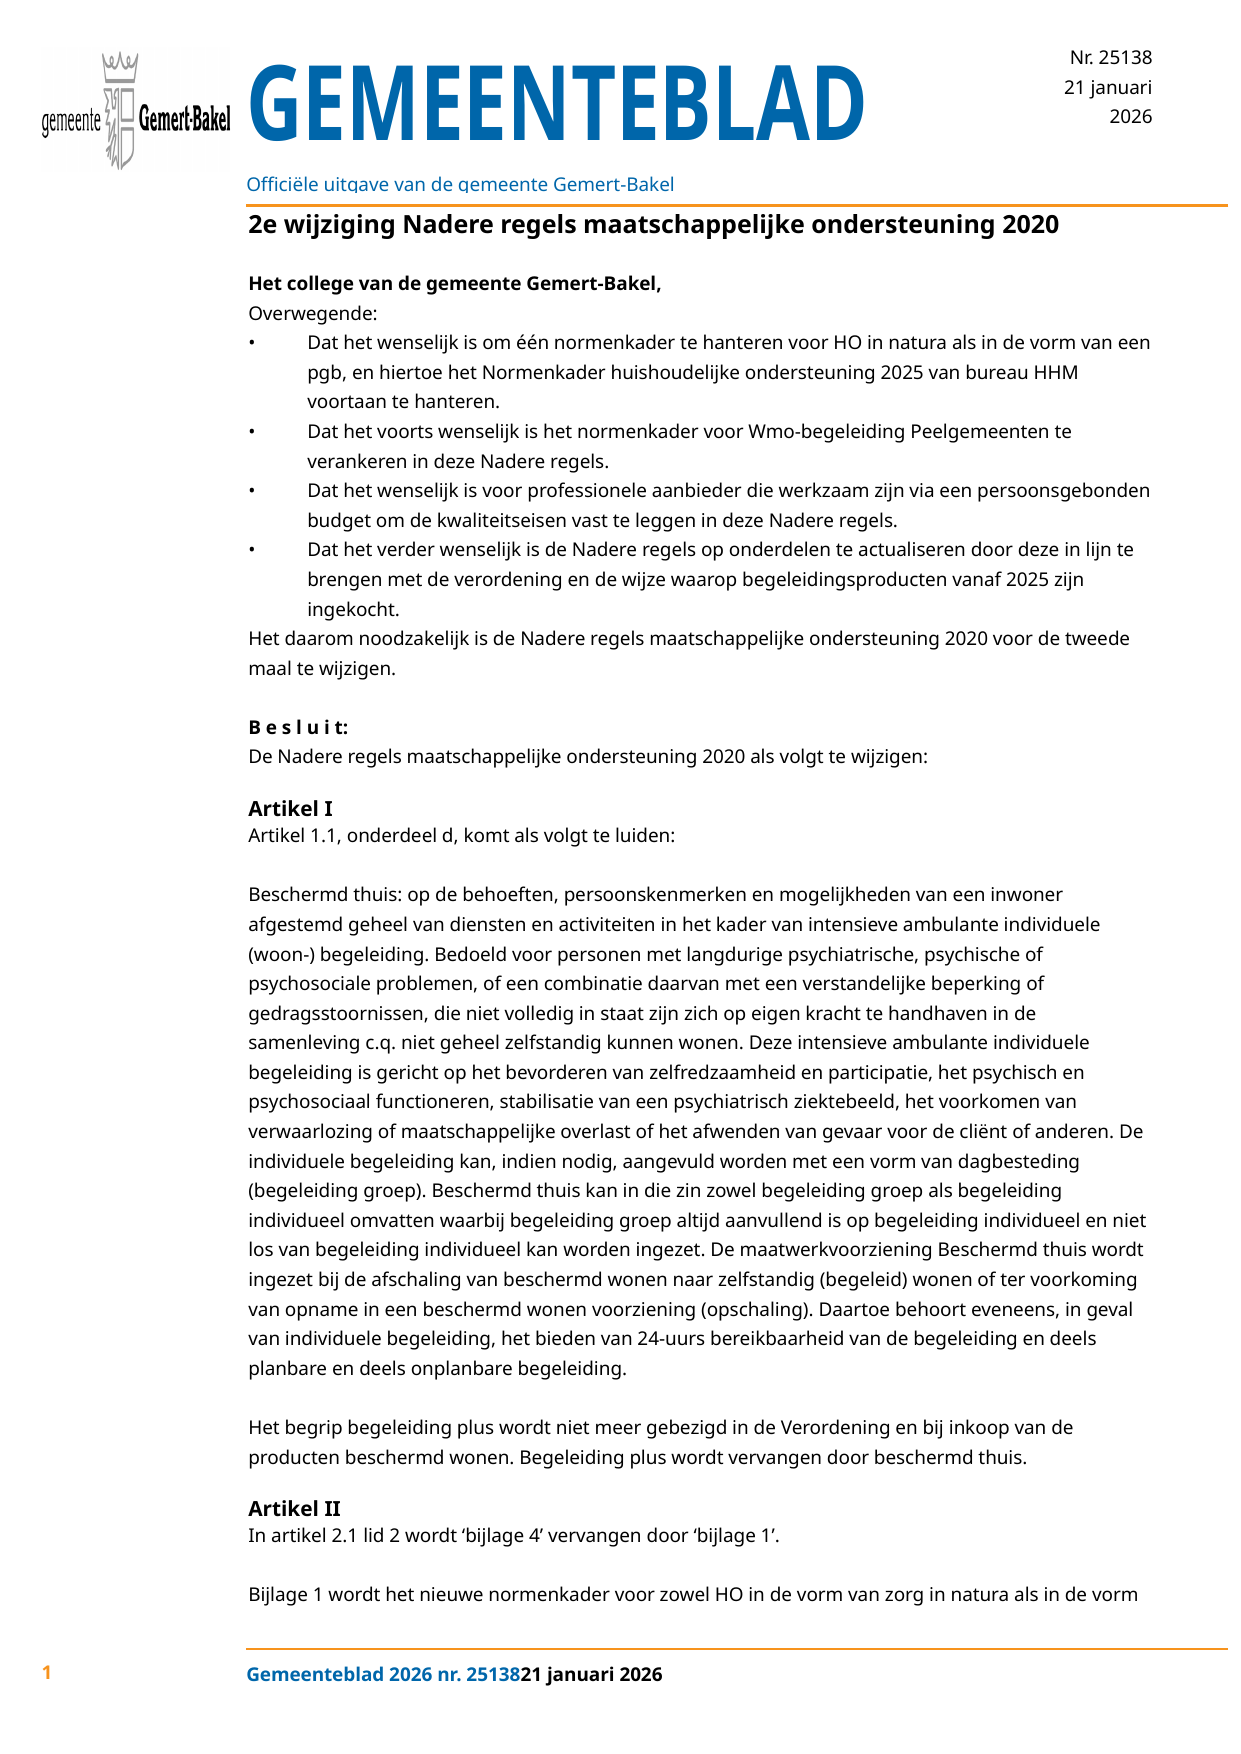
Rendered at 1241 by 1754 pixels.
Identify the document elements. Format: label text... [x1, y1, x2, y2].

text B e s l u i t: [248, 714, 1152, 740]
text In artikel 2.1 lid 2 wordt ‘bijlage 4’ vervangen door ‘bijlage 1’. [248, 1522, 1152, 1548]
table_header Bijlage 1 wordt het nieuwe normenkader voor zowel HO in de vorm van zorg in natura als in de vorm [248, 1581, 1152, 1607]
picture [41, 47, 231, 172]
list Dat het voorts wenselijk is het normenkader voor Wmo-begeleiding Peelgemeenten te verankeren in deze Nadere regels. [248, 418, 1152, 473]
text De Nadere regels maatschappelijke ondersteuning 2020 als volgt te wijzigen: [248, 744, 1152, 769]
text Het college van de gemeente Gemert-Bakel, [248, 270, 1152, 296]
text Beschermd thuis: op de behoeften, persoonskenmerken en mogelijkheden van een inwoner afgestemd geheel van diensten en activiteiten in het kader van intensieve ambulante individuele (woon-) begeleiding. Bedoeld voor personen met langdurige psychiatrische, psychische of psychosociale problemen, of een combinatie daarvan met een verstandelijke beperking of gedragsstoornissen, die niet volledig in staat zijn zich op eigen kracht te handhaven in de samenleving c.q. niet geheel zelfstandig kunnen wonen. Deze intensieve ambulante individuele begeleiding is gericht op het bevorderen van zelfredzaamheid en participatie, het psychisch en psychosociaal functioneren, stabilisatie van een psychiatrisch ziektebeeld, het voorkomen van verwaarlozing of maatschappelijke overlast of het afwenden van gevaar voor de cliënt of anderen. De individuele begeleiding kan, indien nodig, aangevuld worden met een vorm van dagbesteding (begeleiding groep). Beschermd thuis kan in die zin zowel begeleiding groep als begeleiding individueel omvatten waarbij begeleiding groep altijd aanvullend is op begeleiding individueel en niet los van begeleiding individueel kan worden ingezet. De maatwerkvoorziening Beschermd thuis wordt ingezet bij de afschaling van beschermd wonen naar zelfstandig (begeleid) wonen of ter voorkoming van opname in een beschermd wonen voorziening (opschaling). Daartoe behoort eveneens, in geval van individuele begeleiding, het bieden van 24-uurs bereikbaarheid van de begeleiding en deels planbare en deels onplanbare begeleiding. [248, 882, 1152, 1381]
text Overwegende: [248, 300, 1152, 326]
text 2e wijziging Nadere regels maatschappelijke ondersteuning 2020 [248, 207, 1152, 241]
list Dat het verder wenselijk is de Nadere regels op onderdelen te actualiseren door deze in lijn te brengen met de verordening en de wijze waarop begeleidingsproducten vanaf 2025 zijn ingekocht. [248, 537, 1152, 621]
text Artikel 1.1, onderdeel d, komt als volgt te luiden: [248, 822, 1152, 848]
table_header Het begrip begeleiding plus wordt niet meer gebezigd in de Verordening en bij inkoop van de producten beschermd wonen. Begeleiding plus wordt vervangen door beschermd thuis. [248, 1414, 1152, 1469]
list Dat het wenselijk is voor professionele aanbieder die werkzaam zijn via een persoonsgebonden budget om de kwaliteitseisen vast te leggen in deze Nadere regels. [248, 477, 1152, 533]
text Artikel II [248, 1494, 1152, 1522]
text Het daarom noodzakelijk is de Nadere regels maatschappelijke ondersteuning 2020 voor de tweede maal te wijzigen. [248, 625, 1152, 681]
list Dat het wenselijk is om één normenkader te hanteren voor HO in natura als in de vorm van een pgb, en hiertoe het Normenkader huishoudelijke ondersteuning 2025 van bureau HHM voortaan te hanteren. [248, 329, 1152, 414]
text Artikel I [248, 794, 1152, 822]
